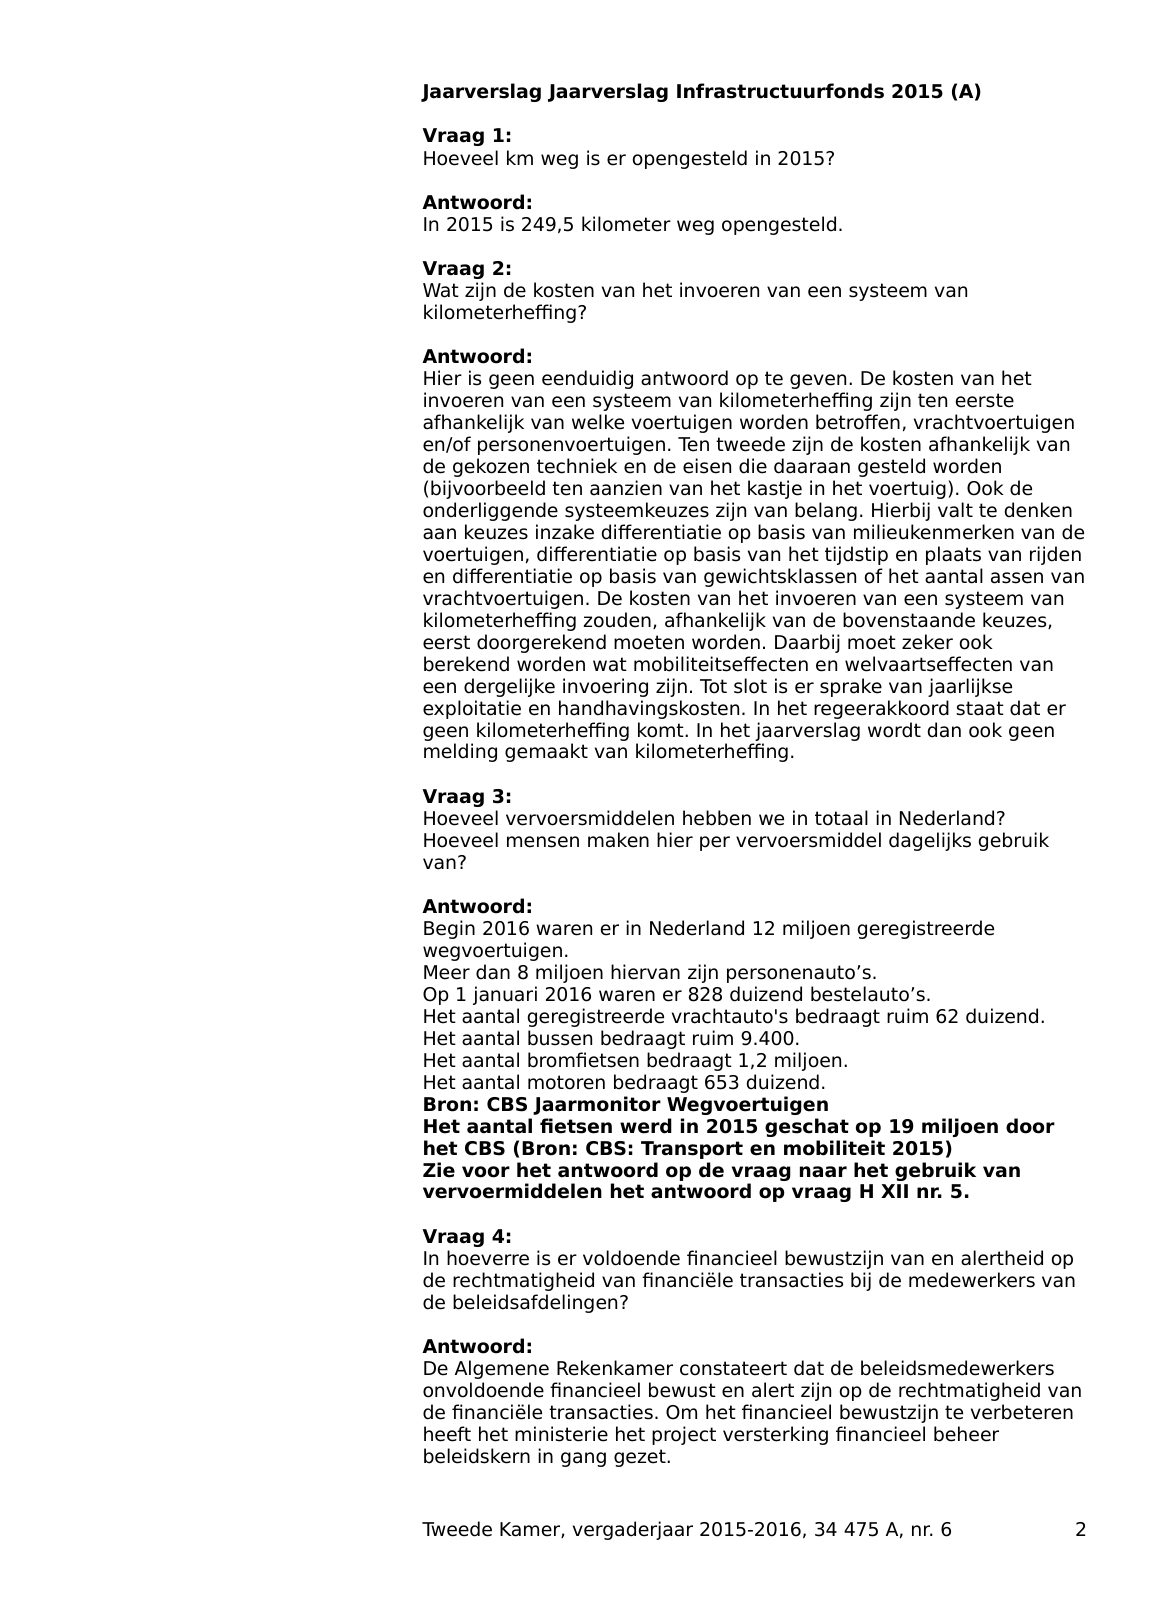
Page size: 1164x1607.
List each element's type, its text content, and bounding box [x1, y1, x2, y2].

text Bron: CBS Jaarmonitor Wegvoertuigen [422, 1093, 1087, 1116]
text Vraag 4: [422, 1226, 1087, 1248]
text Antwoord: [422, 1336, 1087, 1358]
text Antwoord: [422, 896, 1087, 918]
text Op 1 januari 2016 waren er 828 duizend bestelauto’s. [422, 984, 1087, 1006]
text Vraag 3: [422, 786, 1087, 808]
text Het aantal bussen bedraagt ruim 9.400. [422, 1028, 1087, 1049]
text Het aantal motoren bedraagt 653 duizend. [422, 1072, 1087, 1093]
text Antwoord: [422, 346, 1087, 368]
text Het aantal fietsen werd in 2015 geschat op 19 miljoen door het CBS (Bron: CBS: Transport en mobiliteit 2015) [422, 1116, 1087, 1159]
text Vraag 2: [422, 258, 1087, 280]
text Vraag 1: [422, 125, 1087, 147]
text Zie voor het antwoord op de vraag naar het gebruik van vervoermiddelen het antwoord op vraag H XII nr. 5. [422, 1159, 1087, 1203]
text Meer dan 8 miljoen hiervan zijn personenauto’s. [422, 962, 1087, 984]
text In hoeverre is er voldoende financieel bewustzijn van en alertheid op de rechtmatigheid van financiële transacties bij de medewerkers van de beleidsafdelingen? [422, 1248, 1087, 1313]
text In 2015 is 249,5 kilometer weg opengesteld. [422, 213, 1087, 236]
subtitle Jaarverslag Jaarverslag Infrastructuurfonds 2015 (A) [422, 81, 1087, 103]
text Het aantal bromfietsen bedraagt 1,2 miljoen. [422, 1049, 1087, 1072]
text Hoeveel km weg is er opengesteld in 2015? [422, 147, 1087, 169]
text Begin 2016 waren er in Nederland 12 miljoen geregistreerde wegvoertuigen. [422, 918, 1087, 962]
text Wat zijn de kosten van het invoeren van een systeem van kilometerheffing? [422, 280, 1087, 324]
text Het aantal geregistreerde vrachtauto's bedraagt ruim 62 duizend. [422, 1006, 1087, 1028]
text Hier is geen eenduidig antwoord op te geven. De kosten van het invoeren van een systeem van kilometerheffing zijn ten eerste afhankelijk van welke voertuigen worden betroffen, vrachtvoertuigen en/of personenvoertuigen. Ten tweede zijn de kosten afhankelijk van de gekozen techniek en de eisen die daaraan gesteld worden (bijvoorbeeld ten aanzien van het kastje in het voertuig). Ook de onderliggende systeemkeuzes zijn van belang. Hierbij valt te denken aan keuzes inzake differentiatie op basis van milieukenmerken van de voertuigen, differentiatie op basis van het tijdstip en plaats van rijden en differentiatie op basis van gewichtsklassen of het aantal assen van vrachtvoertuigen. De kosten van het invoeren van een systeem van kilometerheffing zouden, afhankelijk van de bovenstaande keuzes, eerst doorgerekend moeten worden. Daarbij moet zeker ook berekend worden wat mobiliteitseffecten en welvaartseffecten van een dergelijke invoering zijn. Tot slot is er sprake van jaarlijkse exploitatie en handhavingskosten. In het regeerakkoord staat dat er geen kilometerheffing komt. In het jaarverslag wordt dan ook geen melding gemaakt van kilometerheffing. [422, 368, 1087, 763]
text Hoeveel vervoersmiddelen hebben we in totaal in Nederland? Hoeveel mensen maken hier per vervoersmiddel dagelijks gebruik van? [422, 808, 1087, 873]
text Antwoord: [422, 192, 1087, 213]
text De Algemene Rekenkamer constateert dat de beleidsmedewerkers onvoldoende financieel bewust en alert zijn op de rechtmatigheid van de financiële transacties. Om het financieel bewustzijn te verbeteren heeft het ministerie het project versterking financieel beheer beleidskern in gang gezet. [422, 1358, 1087, 1468]
